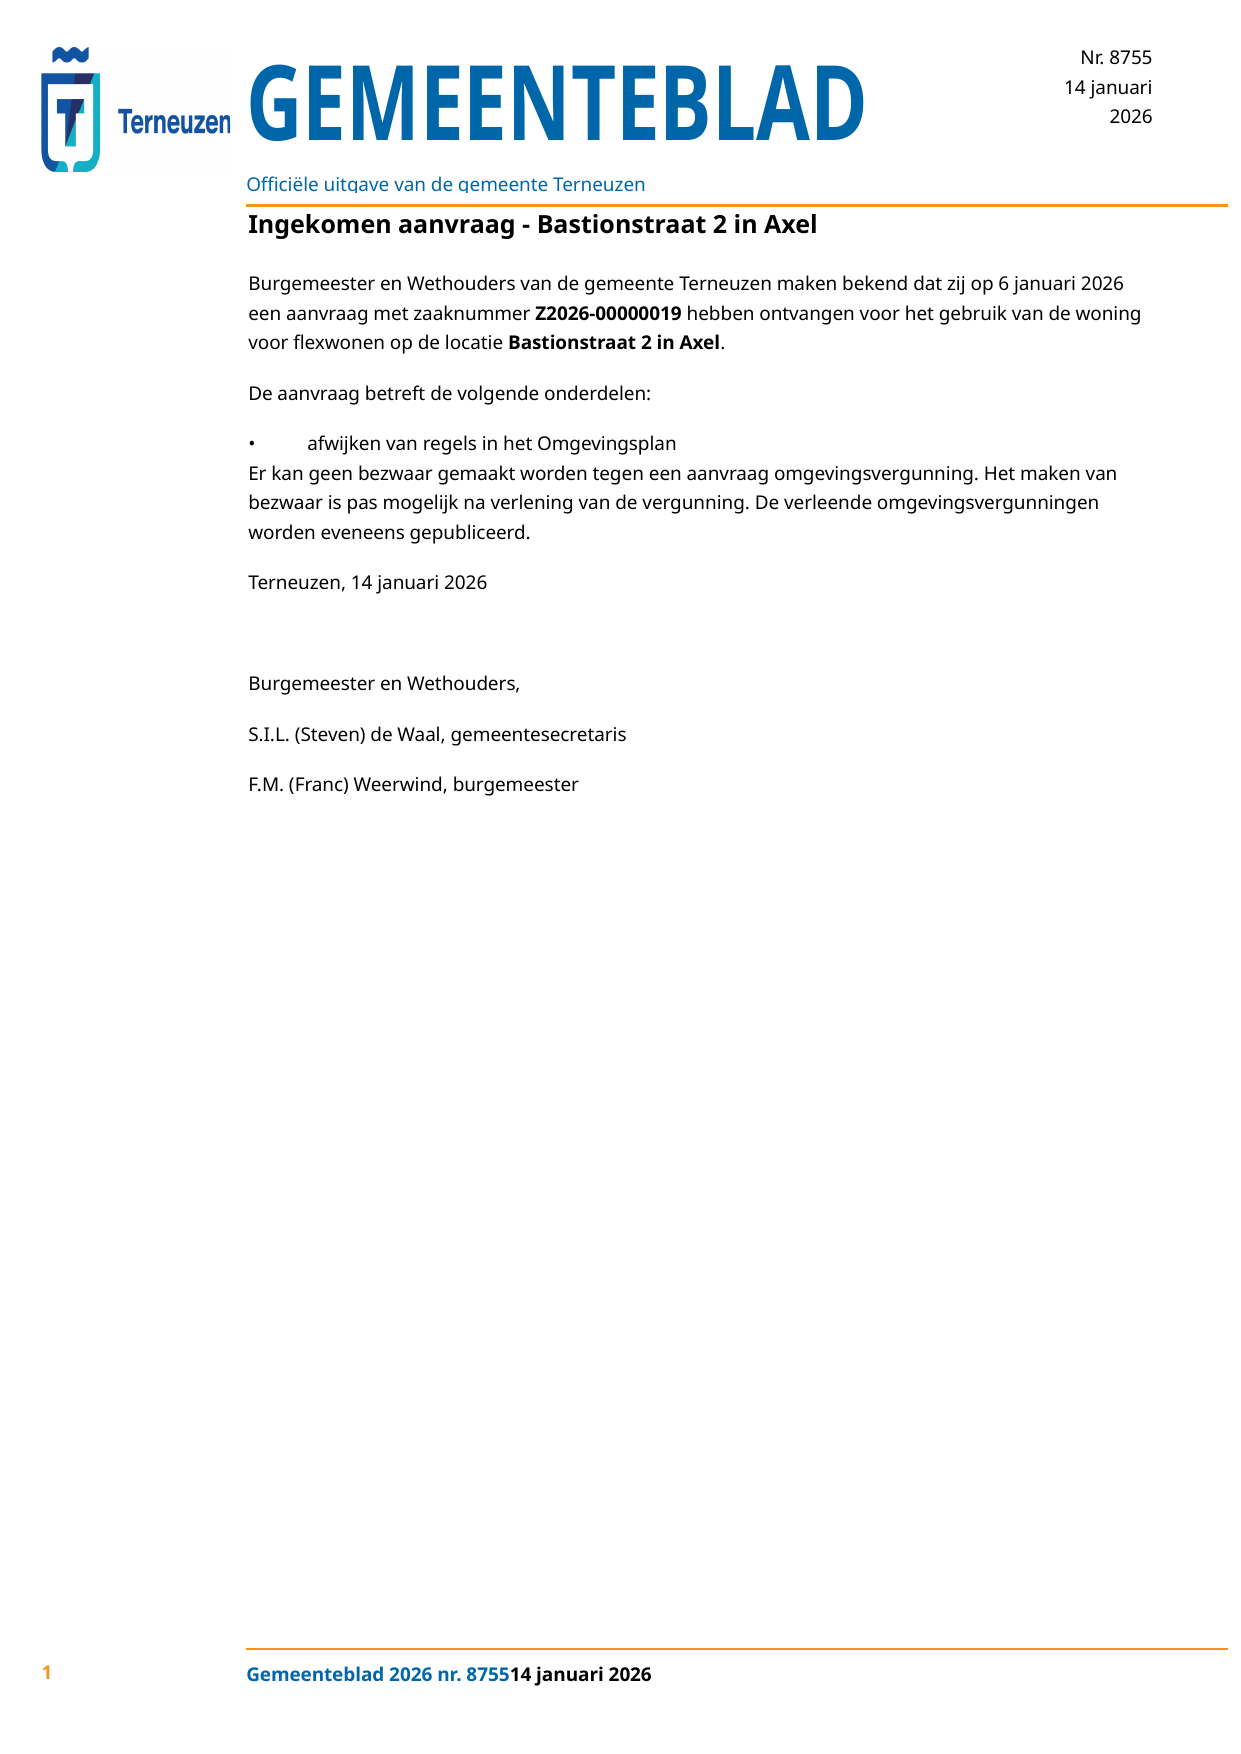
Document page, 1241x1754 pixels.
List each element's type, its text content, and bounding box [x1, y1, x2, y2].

list afwijken van regels in het Omgevingsplan [248, 430, 1152, 456]
text De aanvraag betreft de volgende onderdelen: [248, 380, 1152, 406]
text Burgemeester en Wethouders van de gemeente Terneuzen maken bekend dat zij op 6 januari 2026 een aanvraag met zaaknummer Z2026-00000019 hebben ontvangen voor het gebruik van de woning voor flexwonen op de locatie Bastionstraat 2 in Axel. [248, 270, 1152, 355]
text F.M. (Franc) Weerwind, burgemeester [248, 771, 1152, 797]
text Er kan geen bezwaar gemaakt worden tegen een aanvraag omgevingsvergunning. Het maken van bezwaar is pas mogelijk na verlening van de vergunning. De verleende omgevingsvergunningen worden eveneens gepubliceerd. [248, 460, 1152, 545]
text Terneuzen, 14 januari 2026 [248, 569, 1152, 595]
text S.I.L. (Steven) de Waal, gemeentesecretaris [248, 721, 1152, 746]
text Burgemeester en Wethouders, [248, 670, 1152, 696]
text Ingekomen aanvraag - Bastionstraat 2 in Axel [248, 207, 1152, 241]
picture [41, 47, 231, 172]
